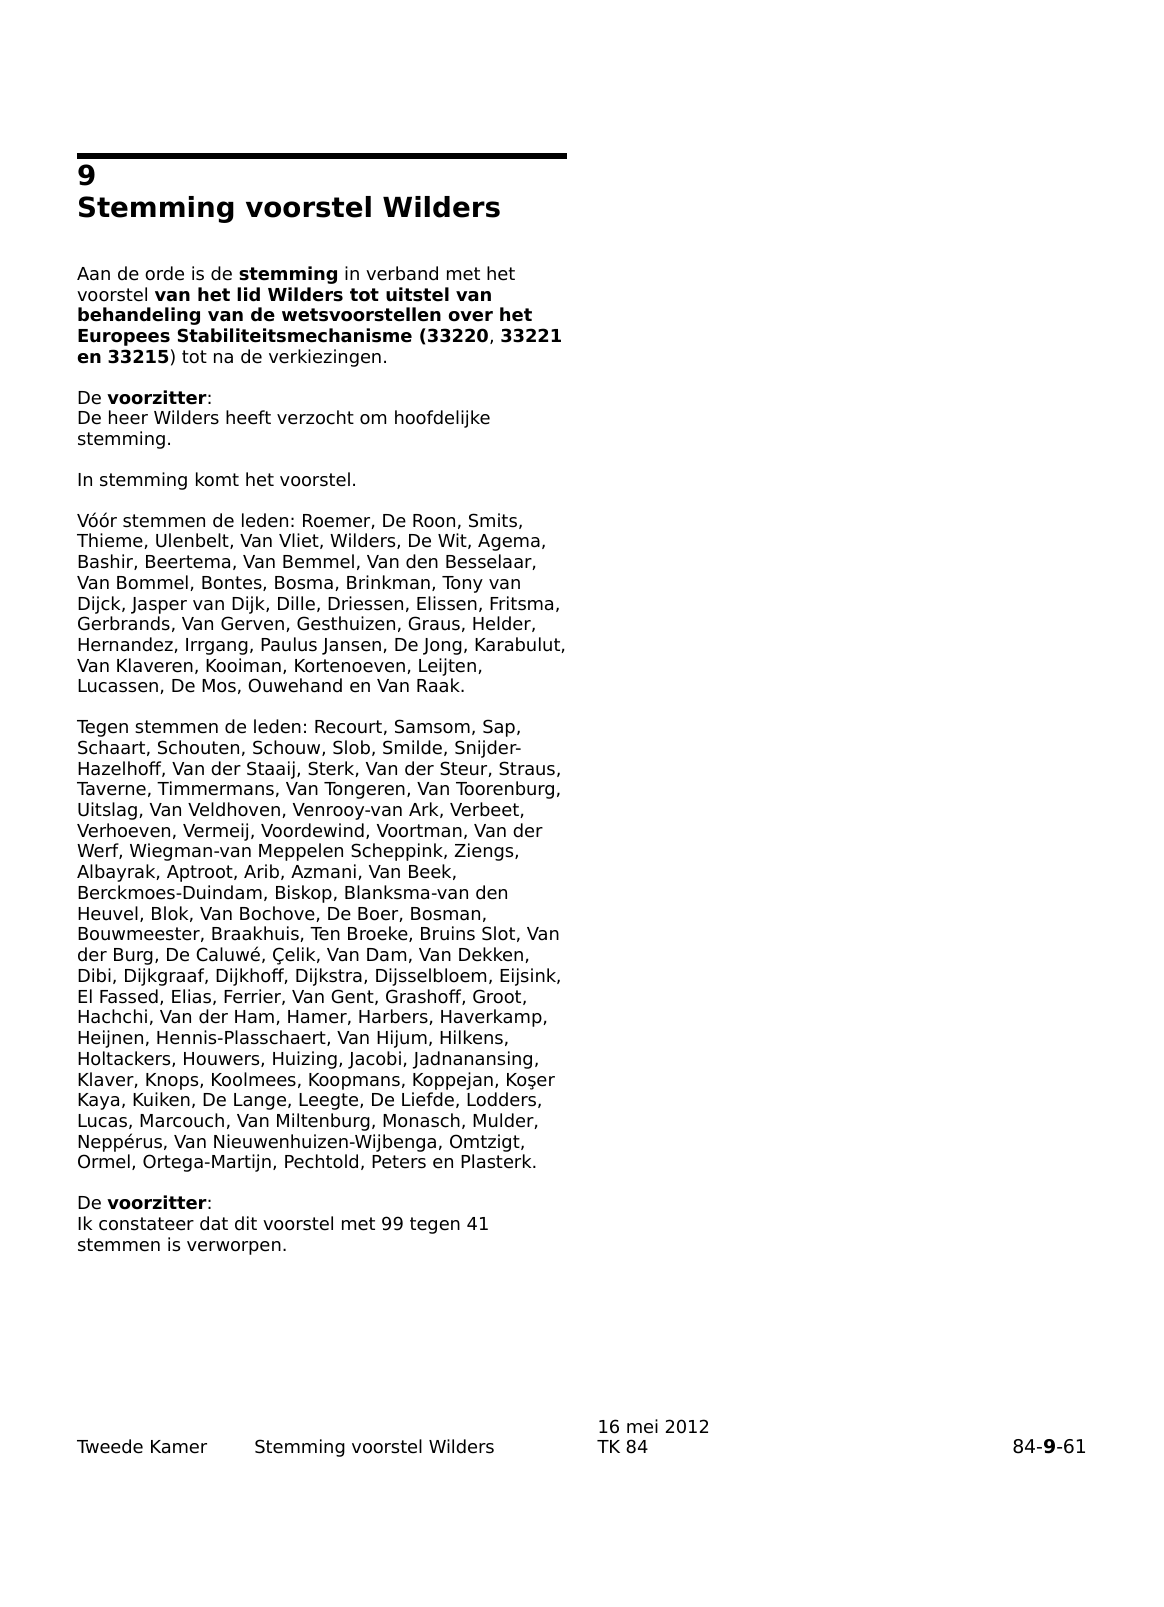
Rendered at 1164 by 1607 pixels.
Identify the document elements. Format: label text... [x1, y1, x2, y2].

text De voorzitter: [77, 1193, 567, 1214]
text De voorzitter: [77, 387, 567, 408]
title 9 Stemming voorstel Wilders [77, 159, 567, 224]
text In stemming komt het voorstel. [77, 470, 567, 490]
text Aan de orde is de stemming in verband met het voorstel van het lid Wilders tot uitstel van behandeling van de wetsvoorstellen over het Europees Stabiliteitsmechanisme (33220, 33221 en 33215) tot na de verkiezingen. [77, 264, 567, 367]
text Ik constateer dat dit voorstel met 99 tegen 41 stemmen is verworpen. [77, 1214, 567, 1255]
text Vóór stemmen de leden: Roemer, De Roon, Smits, Thieme, Ulenbelt, Van Vliet, Wilders, De Wit, Agema, Bashir, Beertema, Van Bemmel, Van den Besselaar, Van Bommel, Bontes, Bosma, Brinkman, Tony van Dijck, Jasper van Dijk, Dille, Driessen, Elissen, Fritsma, Gerbrands, Van Gerven, Gesthuizen, Graus, Helder, Hernandez, Irrgang, Paulus Jansen, De Jong, Karabulut, Van Klaveren, Kooiman, Kortenoeven, Leijten, Lucassen, De Mos, Ouwehand en Van Raak. [77, 510, 567, 697]
text Tegen stemmen de leden: Recourt, Samsom, Sap, Schaart, Schouten, Schouw, Slob, Smilde, Snijder-Hazelhoff, Van der Staaij, Sterk, Van der Steur, Straus, Taverne, Timmermans, Van Tongeren, Van Toorenburg, Uitslag, Van Veldhoven, Venrooy-van Ark, Verbeet, Verhoeven, Vermeij, Voordewind, Voortman, Van der Werf, Wiegman-van Meppelen Scheppink, Ziengs, Albayrak, Aptroot, Arib, Azmani, Van Beek, Berckmoes-Duindam, Biskop, Blanksma-van den Heuvel, Blok, Van Bochove, De Boer, Bosman, Bouwmeester, Braakhuis, Ten Broeke, Bruins Slot, Van der Burg, De Caluwé, Çelik, Van Dam, Van Dekken, Dibi, Dijkgraaf, Dijkhoff, Dijkstra, Dijsselbloem, Eijsink, El Fassed, Elias, Ferrier, Van Gent, Grashoff, Groot, Hachchi, Van der Ham, Hamer, Harbers, Haverkamp, Heijnen, Hennis-Plasschaert, Van Hijum, Hilkens, Holtackers, Houwers, Huizing, Jacobi, Jadnanansing, Klaver, Knops, Koolmees, Koopmans, Koppejan, Koşer Kaya, Kuiken, De Lange, Leegte, De Liefde, Lodders, Lucas, Marcouch, Van Miltenburg, Monasch, Mulder, Neppérus, Van Nieuwenhuizen-Wijbenga, Omtzigt, Ormel, Ortega-Martijn, Pechtold, Peters en Plasterk. [77, 717, 567, 1173]
text De heer Wilders heeft verzocht om hoofdelijke stemming. [77, 408, 567, 450]
